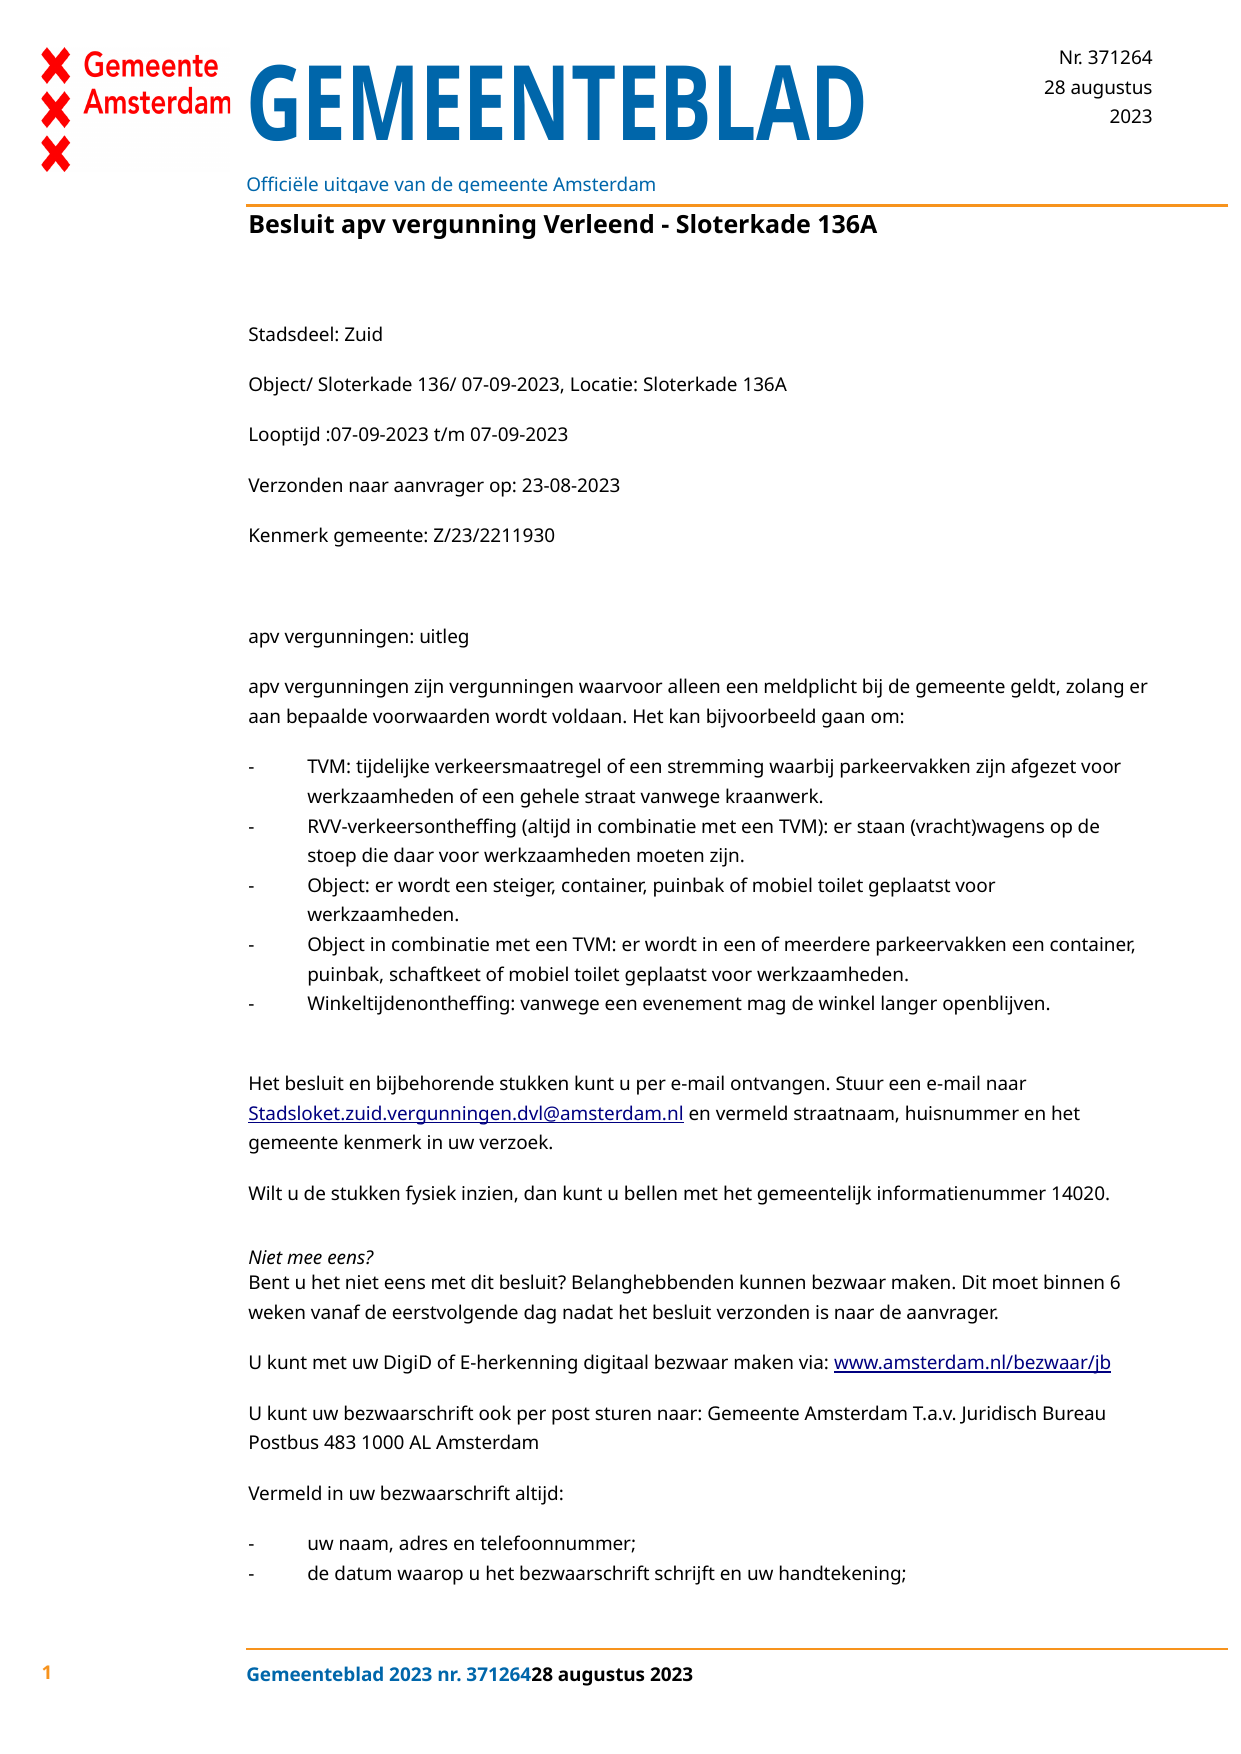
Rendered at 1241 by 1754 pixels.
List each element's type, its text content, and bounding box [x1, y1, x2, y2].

text Wilt u de stukken fysiek inzien, dan kunt u bellen met het gemeentelijk informatienummer 14020. [248, 1180, 1152, 1206]
text Object/ Sloterkade 136/ 07-09-2023, Locatie: Sloterkade 136A [248, 371, 1152, 397]
list TVM: tijdelijke verkeersmaatregel of een stremming waarbij parkeervakken zijn afgezet voor werkzaamheden of een gehele straat vanwege kraanwerk. [248, 754, 1152, 809]
text U kunt met uw DigiD of E-herkenning digitaal bezwaar maken via: www.amsterdam.nl/bezwaar/jb [248, 1349, 1152, 1375]
list RVV-verkeersontheffing (altijd in combinatie met een TVM): er staan (vracht)wagens op de stoep die daar voor werkzaamheden moeten zijn. [248, 813, 1152, 868]
text apv vergunningen: uitleg [248, 623, 1152, 649]
text Bent u het niet eens met dit besluit? Belanghebbenden kunnen bezwaar maken. Dit moet binnen 6 weken vanaf de eerstvolgende dag nadat het besluit verzonden is naar de aanvrager. [248, 1269, 1152, 1325]
list Object in combinatie met een TVM: er wordt in een of meerdere parkeervakken een container, puinbak, schaftkeet of mobiel toilet geplaatst voor werkzaamheden. [248, 931, 1152, 986]
text apv vergunningen zijn vergunningen waarvoor alleen een meldplicht bij de gemeente geldt, zolang er aan bepaalde voorwaarden wordt voldaan. Het kan bijvoorbeeld gaan om: [248, 674, 1152, 729]
text Stadsdeel: Zuid [248, 321, 1152, 346]
text U kunt uw bezwaarschrift ook per post sturen naar: Gemeente Amsterdam T.a.v. Juridisch Bureau Postbus 483 1000 AL Amsterdam [248, 1400, 1152, 1455]
picture [41, 47, 231, 172]
list Winkeltijdenontheffing: vanwege een evenement mag de winkel langer openblijven. [248, 990, 1152, 1016]
text Kenmerk gemeente: Z/23/2211930 [248, 522, 1152, 548]
text Verzonden naar aanvrager op: 23-08-2023 [248, 472, 1152, 498]
list uw naam, adres en telefoonnummer; [248, 1530, 1152, 1556]
text Het besluit en bijbehorende stukken kunt u per e-mail ontvangen. Stuur een e-mail naar Stadsloket.zuid.vergunningen.dvl@amsterdam.nl en vermeld straatnaam, huisnummer en het gemeente kenmerk in uw verzoek. [248, 1070, 1152, 1155]
list Object: er wordt een steiger, container, puinbak of mobiel toilet geplaatst voor werkzaamheden. [248, 872, 1152, 927]
text Looptijd :07-09-2023 t/m 07-09-2023 [248, 422, 1152, 447]
text Niet mee eens? [248, 1244, 1152, 1269]
text Besluit apv vergunning Verleend - Sloterkade 136A [248, 207, 1152, 241]
text Vermeld in uw bezwaarschrift altijd: [248, 1480, 1152, 1506]
list de datum waarop u het bezwaarschrift schrijft en uw handtekening; [248, 1560, 1152, 1586]
